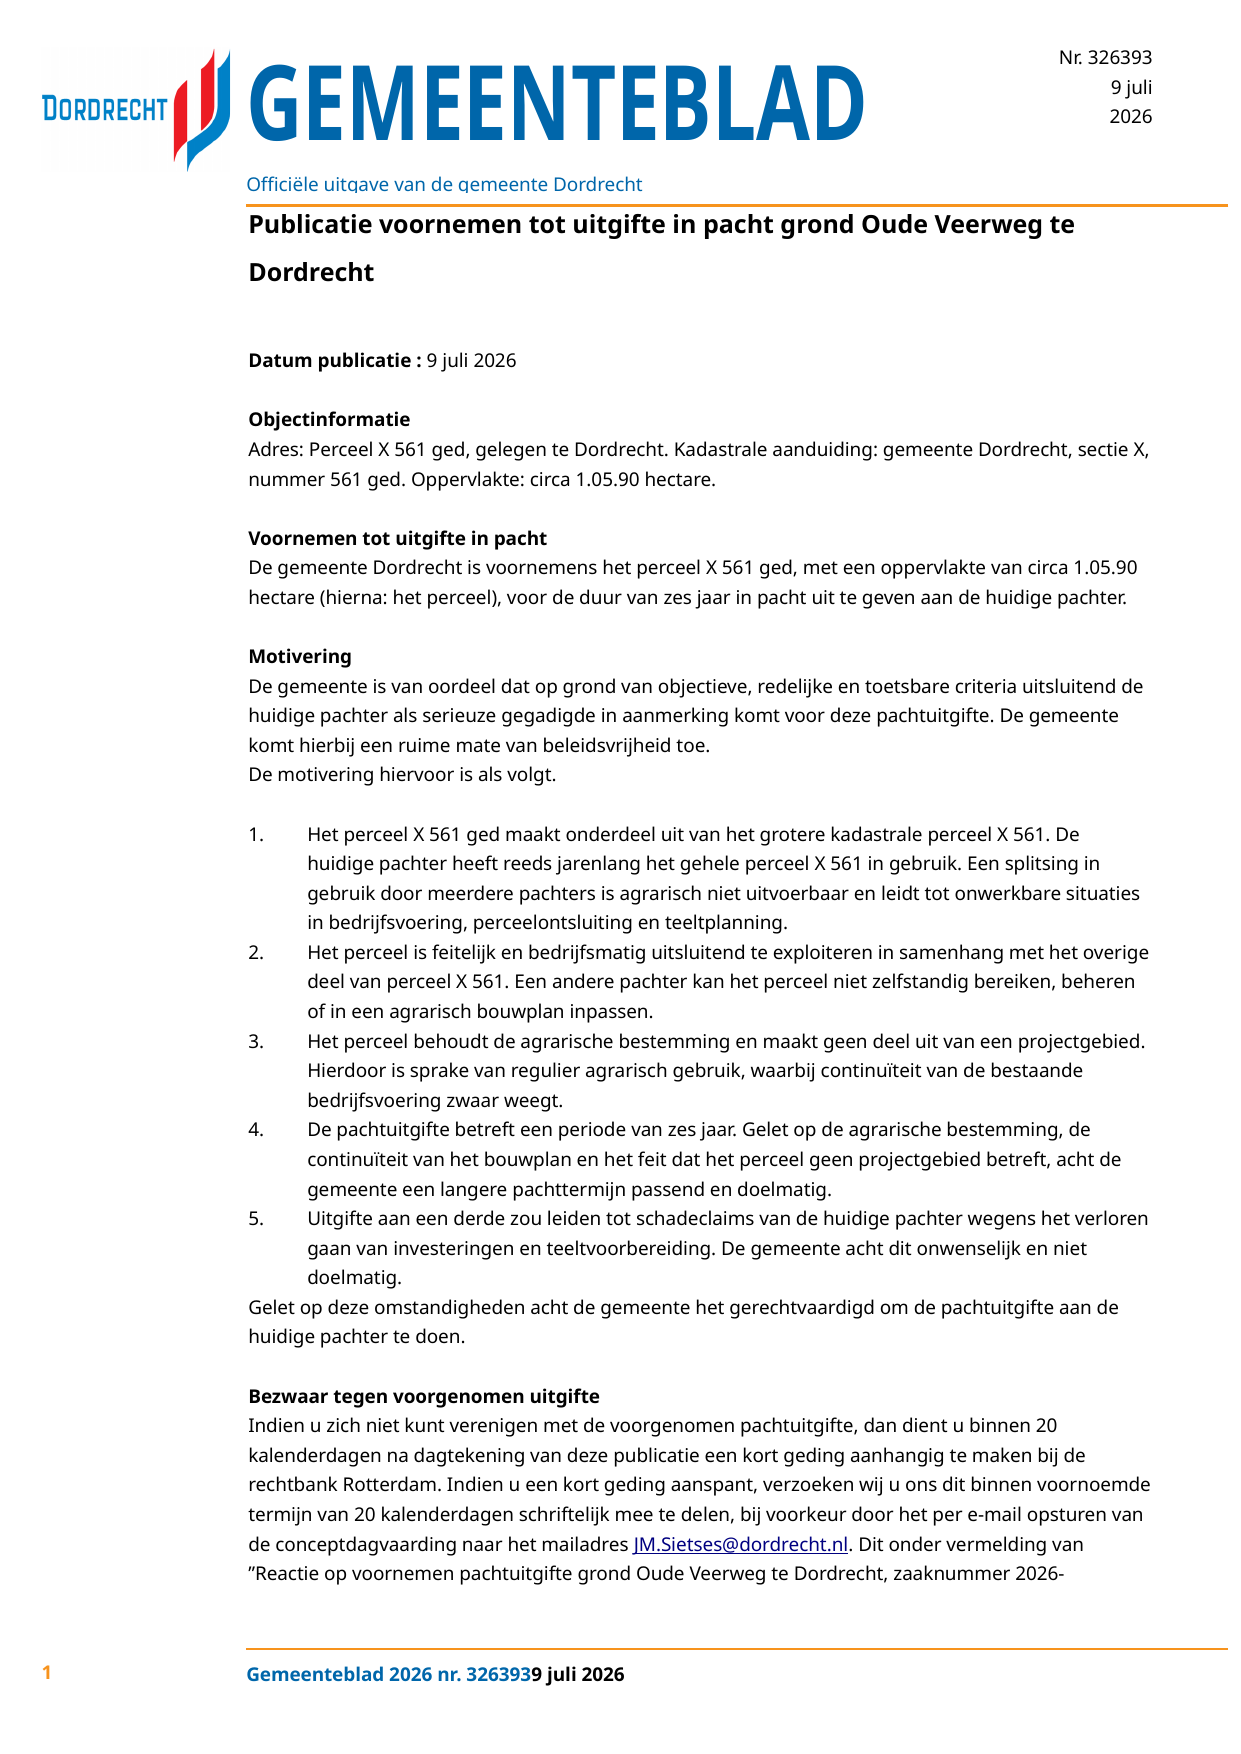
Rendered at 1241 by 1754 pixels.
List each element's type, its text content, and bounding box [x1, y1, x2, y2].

text Datum publicatie : 9 juli 2026 [248, 347, 1152, 373]
text De motivering hiervoor is als volgt. [248, 762, 1152, 787]
text De gemeente Dordrecht is voornemens het perceel X 561 ged, met een oppervlakte van circa 1.05.90 hectare (hierna: het perceel), voor de duur van zes jaar in pacht uit te geven aan de huidige pachter. [248, 554, 1152, 610]
list De pachtuitgifte betreft een periode van zes jaar. Gelet op de agrarische bestemming, de continuïteit van het bouwplan en het feit dat het perceel geen projectgebied betreft, acht de gemeente een langere pachttermijn passend en doelmatig. [248, 1117, 1152, 1202]
list Het perceel is feitelijk en bedrijfsmatig uitsluitend te exploiteren in samenhang met het overige deel van perceel X 561. Een andere pachter kan het perceel niet zelfstandig bereiken, beheren of in een agrarisch bouwplan inpassen. [248, 939, 1152, 1024]
text Publicatie voornemen tot uitgifte in pacht grond Oude Veerweg te Dordrecht [248, 207, 1152, 288]
text Objectinformatie [248, 407, 1152, 432]
list Uitgifte aan een derde zou leiden tot schadeclaims van de huidige pachter wegens het verloren gaan van investeringen en teeltvoorbereiding. De gemeente acht dit onwenselijk en niet doelmatig. [248, 1205, 1152, 1290]
text Bezwaar tegen voorgenomen uitgifte [248, 1383, 1152, 1409]
picture [41, 47, 231, 172]
text Adres: Perceel X 561 ged, gelegen te Dordrecht. Kadastrale aanduiding: gemeente Dordrecht, sectie X, nummer 561 ged. Oppervlakte: circa 1.05.90 hectare. [248, 436, 1152, 492]
list Het perceel behoudt de agrarische bestemming en maakt geen deel uit van een projectgebied. Hierdoor is sprake van regulier agrarisch gebruik, waarbij continuïteit van de bestaande bedrijfsvoering zwaar weegt. [248, 1028, 1152, 1113]
text De gemeente is van oordeel dat op grond van objectieve, redelijke en toetsbare criteria uitsluitend de huidige pachter als serieuze gegadigde in aanmerking komt voor deze pachtuitgifte. De gemeente komt hierbij een ruime mate van beleidsvrijheid toe. [248, 673, 1152, 758]
list Het perceel X 561 ged maakt onderdeel uit van het grotere kadastrale perceel X 561. De huidige pachter heeft reeds jarenlang het gehele perceel X 561 in gebruik. Een splitsing in gebruik door meerdere pachters is agrarisch niet uitvoerbaar en leidt tot onwerkbare situaties in bedrijfsvoering, perceelontsluiting en teeltplanning. [248, 821, 1152, 935]
text Indien u zich niet kunt verenigen met de voorgenomen pachtuitgifte, dan dient u binnen 20 kalenderdagen na dagtekening van deze publicatie een kort geding aanhangig te maken bij de rechtbank Rotterdam. Indien u een kort geding aanspant, verzoeken wij u ons dit binnen voornoemde termijn van 20 kalenderdagen schriftelijk mee te delen, bij voorkeur door het per e-mail opsturen van de conceptdagvaarding naar het mailadres JM.Sietses@dordrecht.nl. Dit onder vermelding van ”Reactie op voornemen pachtuitgifte grond Oude Veerweg te Dordrecht, zaaknummer 2026- [248, 1412, 1152, 1586]
text Motivering [248, 643, 1152, 669]
text Voornemen tot uitgifte in pacht [248, 525, 1152, 551]
text Gelet op deze omstandigheden acht de gemeente het gerechtvaardigd om de pachtuitgifte aan de huidige pachter te doen. [248, 1294, 1152, 1349]
